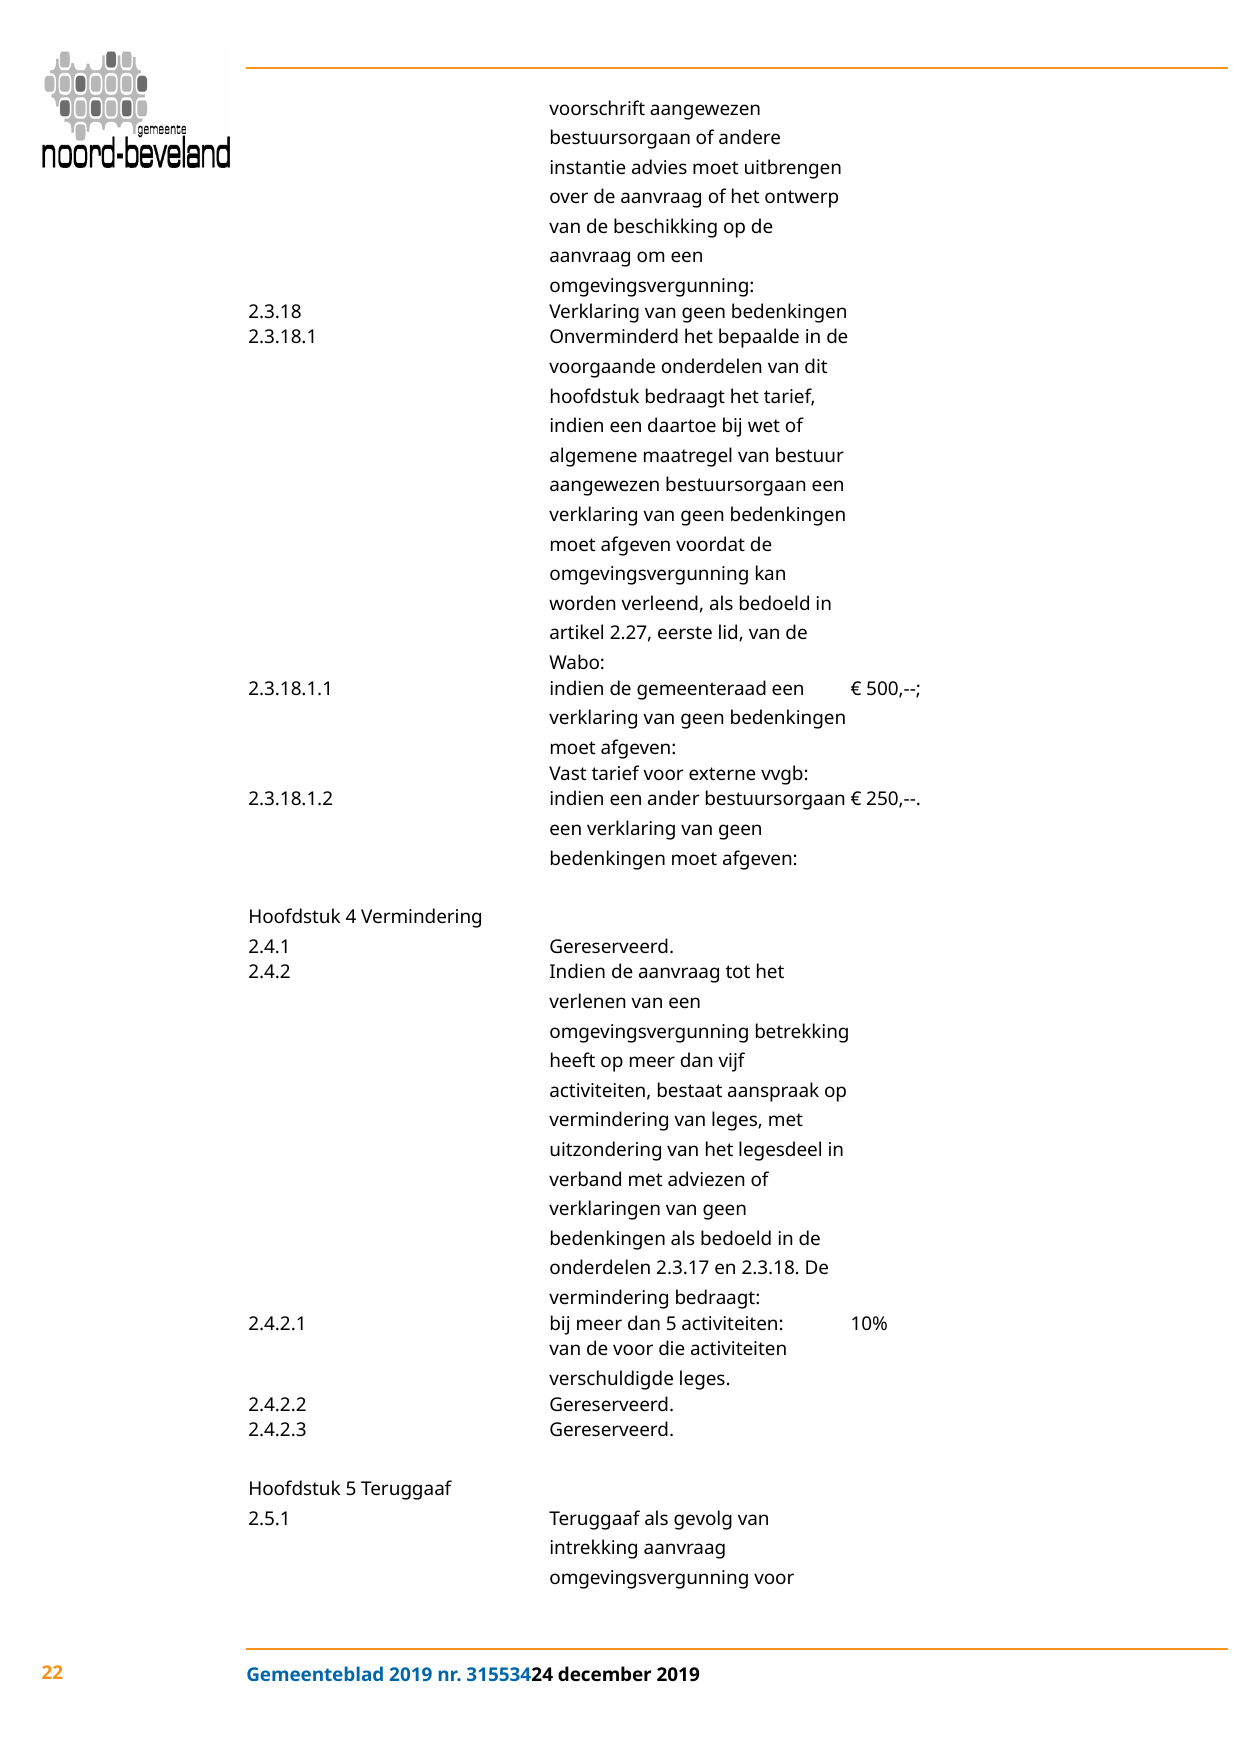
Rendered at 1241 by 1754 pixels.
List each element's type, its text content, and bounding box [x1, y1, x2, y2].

table_cell [248, 95, 549, 298]
table_cell 2.4.2.3 [248, 1417, 549, 1442]
table_cell Gereserveerd. [549, 1391, 850, 1417]
table_cell 2.4.2.1 [248, 1310, 549, 1336]
table_cell bij meer dan 5 activiteiten: [549, 1310, 850, 1336]
table_cell 2.3.18 [248, 298, 549, 324]
table_cell van de voor die activiteiten verschuldigde leges. [549, 1336, 850, 1391]
table_cell € 500,--; [850, 675, 1152, 760]
table_cell voorschrift aangewezen bestuursorgaan of andere instantie advies moet uitbrengen over de aanvraag of het ontwerp van de beschikking op de aanvraag om een omgevingsvergunning: [549, 95, 850, 298]
table_cell [850, 1391, 1152, 1417]
table_cell indien de gemeenteraad een verklaring van geen bedenkingen moet afgeven: [549, 675, 850, 760]
table_cell € 250,--. [850, 786, 1152, 870]
text Hoofdstuk 4 Vermindering [248, 903, 1152, 929]
table_cell indien een ander bestuursorgaan een verklaring van geen bedenkingen moet afgeven: [549, 786, 850, 870]
table_cell [850, 959, 1152, 1310]
table_cell Vast tarief voor externe vvgb: [549, 760, 850, 786]
table_cell [248, 1336, 549, 1391]
table_cell Onverminderd het bepaalde in de voorgaande onderdelen van dit hoofdstuk bedraagt het tarief, indien een daartoe bij wet of algemene maatregel van bestuur aangewezen bestuursorgaan een verklaring van geen bedenkingen moet afgeven voordat de omgevingsvergunning kan worden verleend, als bedoeld in artikel 2.27, eerste lid, van de Wabo: [549, 324, 850, 675]
text Hoofdstuk 5 Teruggaaf [248, 1475, 1152, 1501]
table_cell [850, 95, 1152, 298]
table_cell 2.3.18.1 [248, 324, 549, 675]
table_cell 2.4.2.2 [248, 1391, 549, 1417]
table_header Gereserveerd. [549, 933, 850, 959]
table_cell Indien de aanvraag tot het verlenen van een omgevingsvergunning betrekking heeft op meer dan vijf activiteiten, bestaat aanspraak op vermindering van leges, met uitzondering van het legesdeel in verband met adviezen of verklaringen van geen bedenkingen als bedoeld in de onderdelen 2.3.17 en 2.3.18. De vermindering bedraagt: [549, 959, 850, 1310]
table_cell 2.3.18.1.2 [248, 786, 549, 870]
table_cell [850, 760, 1152, 786]
table_cell Gereserveerd. [549, 1417, 850, 1442]
table_cell 10% [850, 1310, 1152, 1336]
table_header [850, 933, 1152, 959]
table_cell [850, 324, 1152, 675]
table_header [850, 1505, 1152, 1590]
table_cell 2.4.2 [248, 959, 549, 1310]
table_cell [850, 1417, 1152, 1442]
table_cell [850, 1336, 1152, 1391]
table_cell 2.3.18.1.1 [248, 675, 549, 760]
table_cell Verklaring van geen bedenkingen [549, 298, 850, 324]
picture [41, 47, 231, 172]
table_header 2.5.1 [248, 1505, 549, 1590]
table_cell [850, 298, 1152, 324]
table_header 2.4.1 [248, 933, 549, 959]
table_cell [248, 760, 549, 786]
table_header Teruggaaf als gevolg van intrekking aanvraag omgevingsvergunning voor [549, 1505, 850, 1590]
